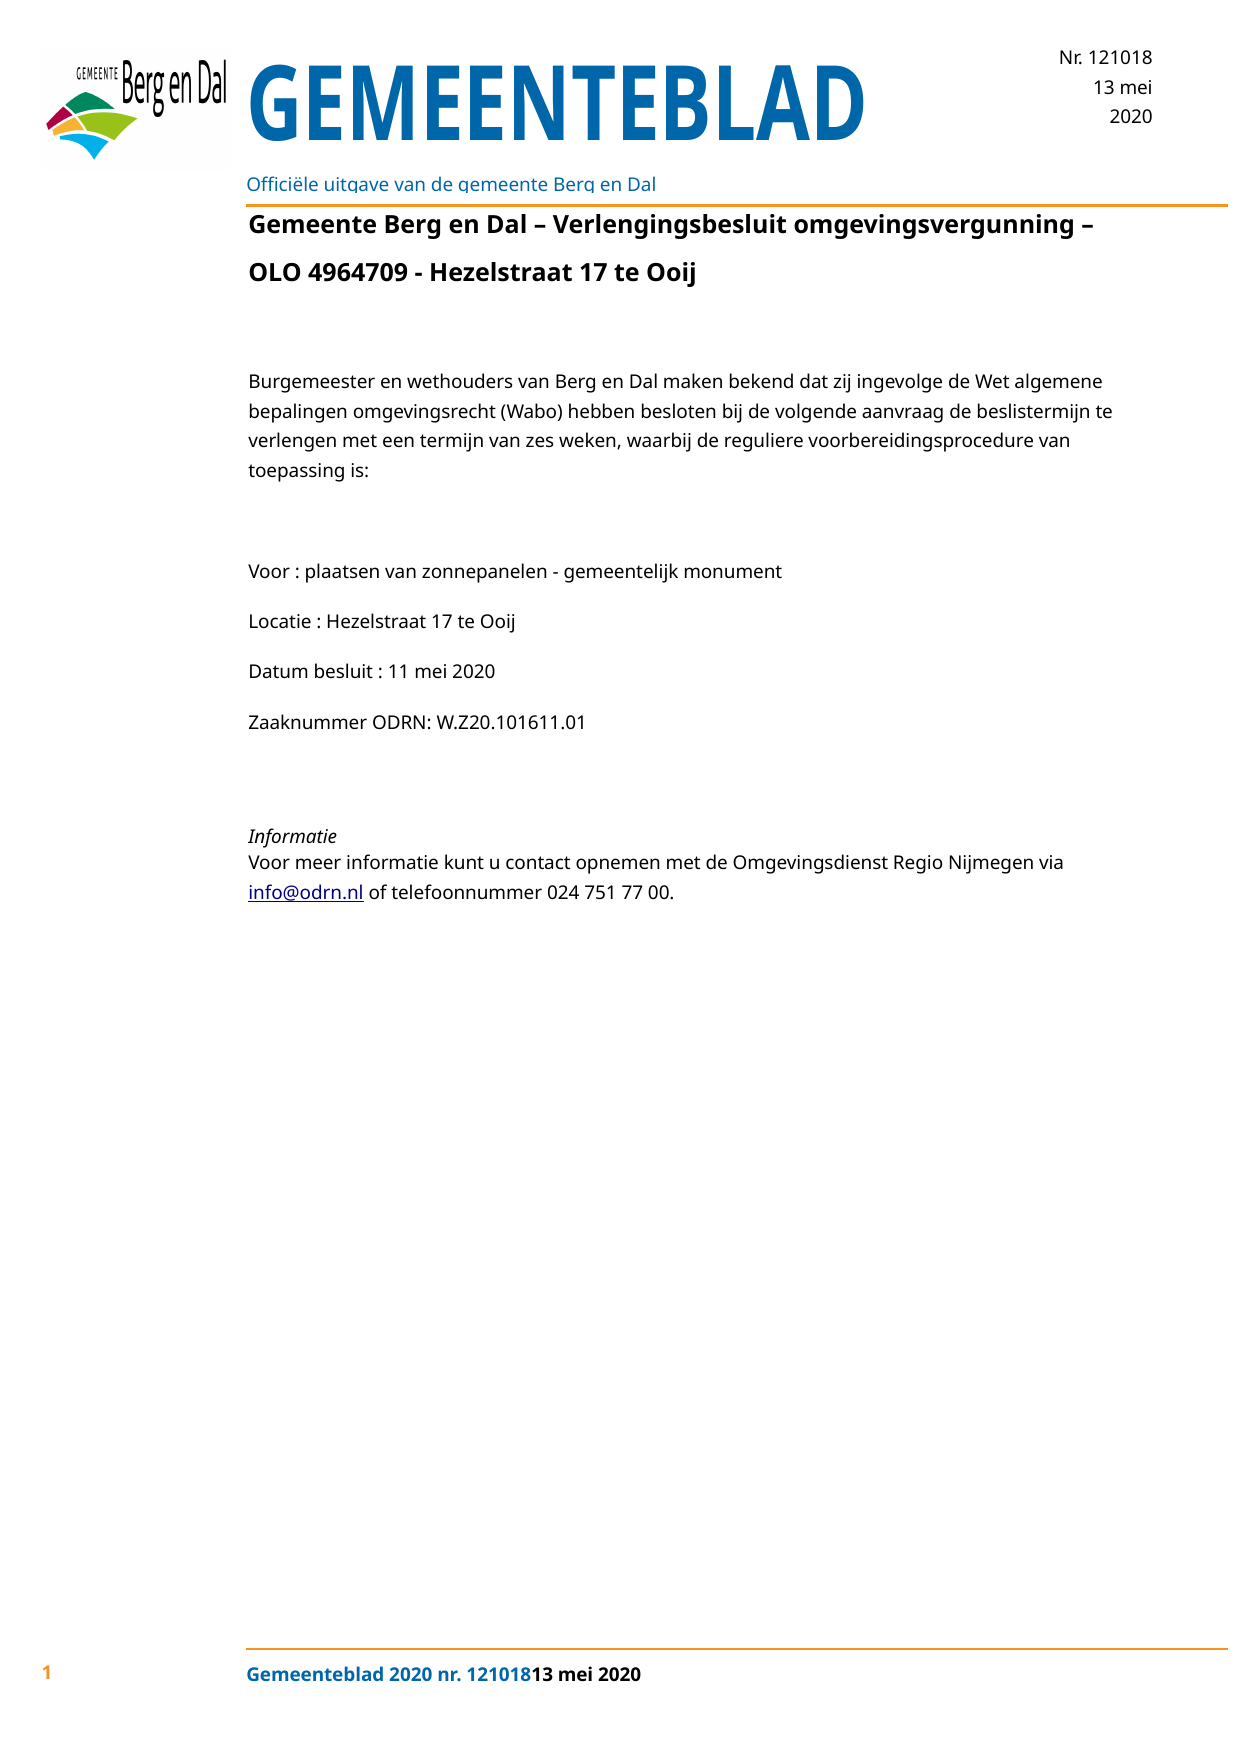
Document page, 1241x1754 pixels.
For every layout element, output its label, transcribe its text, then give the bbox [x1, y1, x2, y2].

picture [41, 47, 231, 172]
text Gemeente Berg en Dal – Verlengingsbesluit omgevingsvergunning – OLO 4964709 - Hezelstraat 17 te Ooij [248, 207, 1152, 288]
text Zaaknummer ODRN: W.Z20.101611.01 [248, 709, 1152, 735]
text Datum besluit : 11 mei 2020 [248, 659, 1152, 684]
text Voor meer informatie kunt u contact opnemen met de Omgevingsdienst Regio Nijmegen via info@odrn.nl of telefoonnummer 024 751 77 00. [248, 849, 1152, 904]
text Informatie [248, 823, 1152, 849]
text Burgemeester en wethouders van Berg en Dal maken bekend dat zij ingevolge de Wet algemene bepalingen omgevingsrecht (Wabo) hebben besloten bij de volgende aanvraag de beslistermijn te verlengen met een termijn van zes weken, waarbij de reguliere voorbereidingsprocedure van toepassing is: [248, 368, 1152, 483]
text Locatie : Hezelstraat 17 te Ooij [248, 608, 1152, 634]
text Voor : plaatsen van zonnepanelen - gemeentelijk monument [248, 558, 1152, 584]
